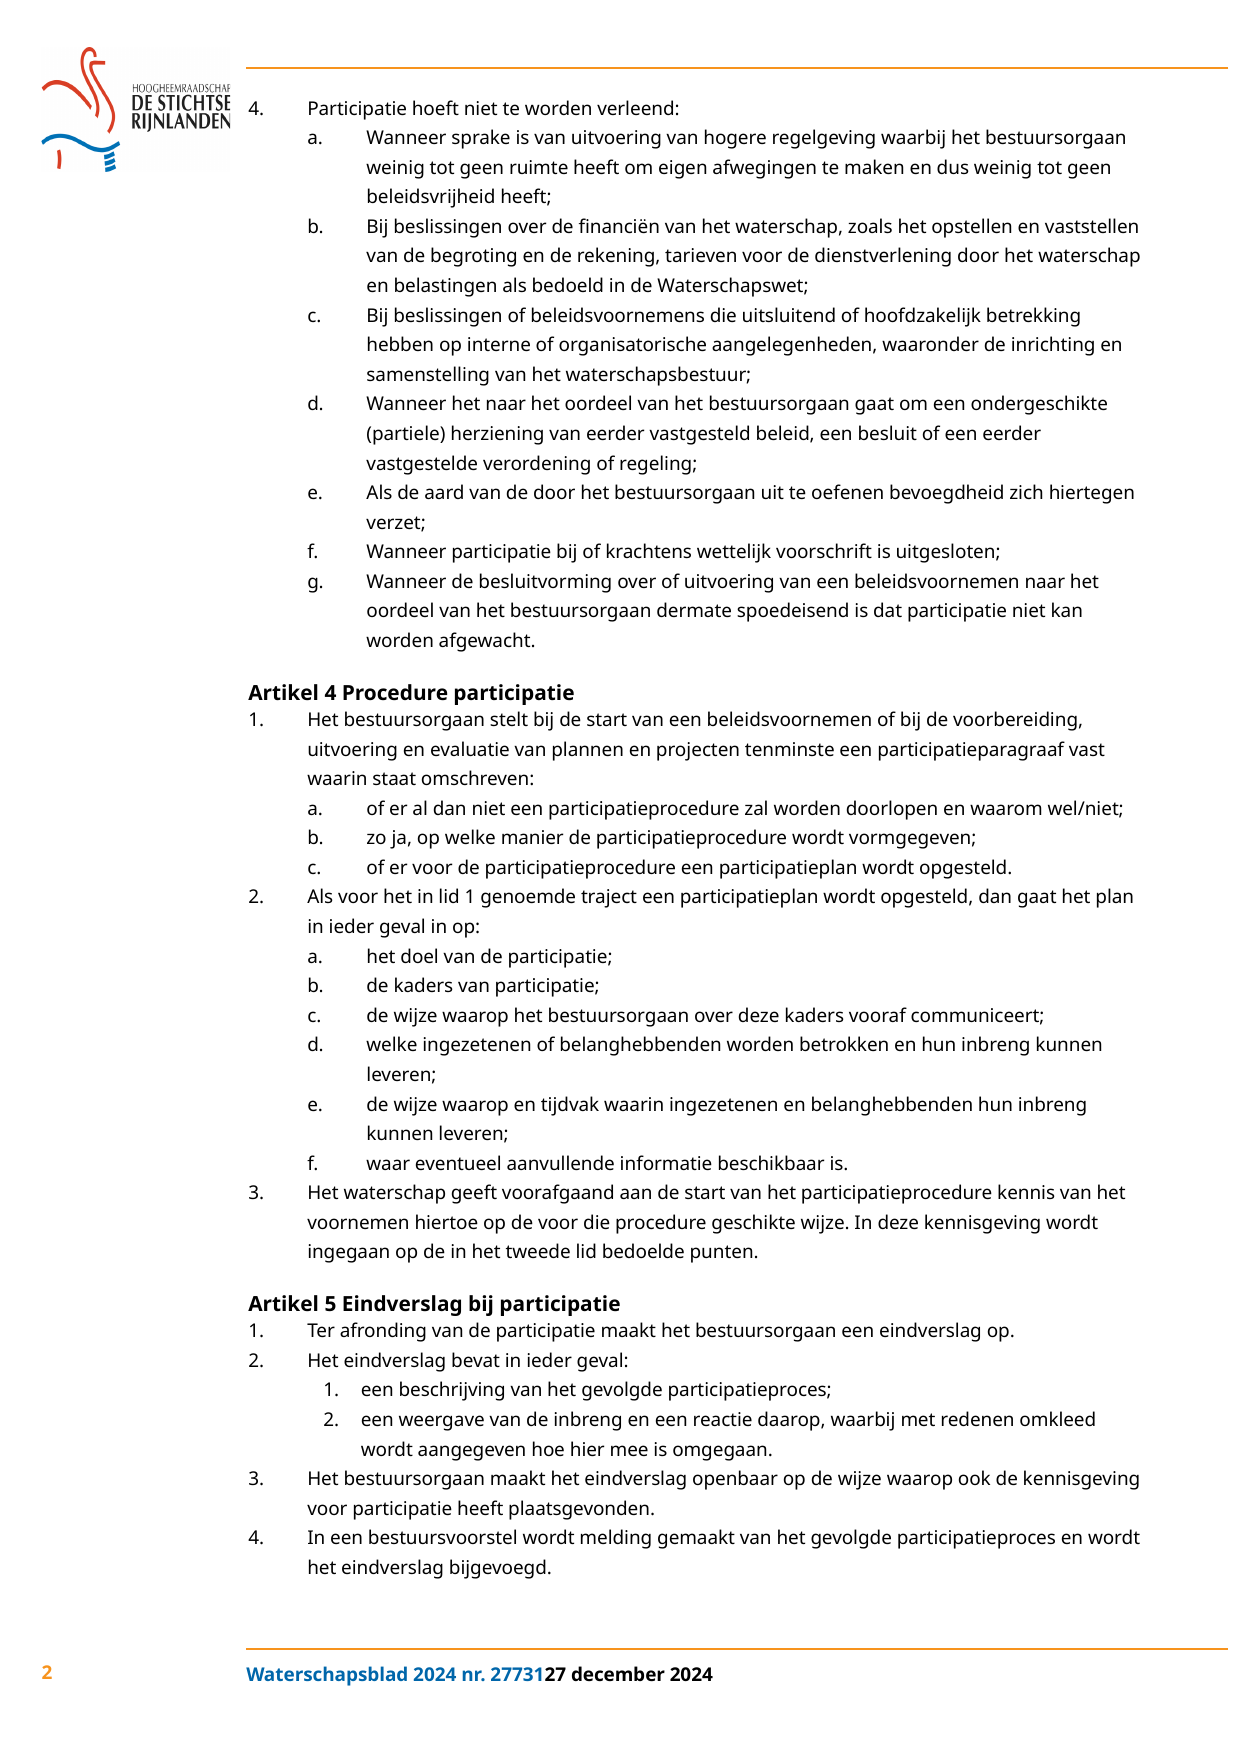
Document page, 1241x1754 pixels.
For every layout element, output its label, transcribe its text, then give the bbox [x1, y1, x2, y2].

list de kaders van participatie; [307, 972, 1152, 998]
list Als de aard van de door het bestuursorgaan uit te oefenen bevoegdheid zich hiertegen verzet; [307, 479, 1152, 535]
list Het waterschap geeft voorafgaand aan de start van het participatieprocedure kennis van het voornemen hiertoe op de voor die procedure geschikte wijze. In deze kennisgeving wordt ingegaan op de in het tweede lid bedoelde punten. [248, 1179, 1152, 1264]
list zo ja, op welke manier de participatieprocedure wordt vormgegeven; [307, 824, 1152, 850]
text Artikel 4 Procedure participatie [248, 678, 1152, 706]
list Ter afronding van de participatie maakt het bestuursorgaan een eindverslag op. [248, 1317, 1152, 1343]
list Het eindverslag bevat in ieder geval: [248, 1347, 1152, 1373]
list Participatie hoeft niet te worden verleend: [248, 95, 1152, 121]
list Het bestuursorgaan stelt bij de start van een beleidsvoornemen of bij de voorbereiding, uitvoering en evaluatie van plannen en projecten tenminste een participatieparagraaf vast waarin staat omschreven: [248, 706, 1152, 791]
list een weergave van de inbreng en een reactie daarop, waarbij met redenen omkleed wordt aangegeven hoe hier mee is omgegaan. [323, 1406, 1152, 1462]
list Als voor het in lid 1 genoemde traject een participatieplan wordt opgesteld, dan gaat het plan in ieder geval in op: [248, 884, 1152, 939]
list een beschrijving van het gevolgde participatieproces; [323, 1377, 1152, 1402]
list Wanneer de besluitvorming over of uitvoering van een beleidsvoornemen naar het oordeel van het bestuursorgaan dermate spoedeisend is dat participatie niet kan worden afgewacht. [307, 568, 1152, 653]
list Wanneer sprake is van uitvoering van hogere regelgeving waarbij het bestuursorgaan weinig tot geen ruimte heeft om eigen afwegingen te maken en dus weinig tot geen beleidsvrijheid heeft; [307, 124, 1152, 209]
list welke ingezetenen of belanghebbenden worden betrokken en hun inbreng kunnen leveren; [307, 1032, 1152, 1087]
list de wijze waarop en tijdvak waarin ingezetenen en belanghebbenden hun inbreng kunnen leveren; [307, 1091, 1152, 1146]
text Artikel 5 Eindverslag bij participatie [248, 1289, 1152, 1317]
picture [41, 47, 231, 172]
list of er al dan niet een participatieprocedure zal worden doorlopen en waarom wel/niet; [307, 795, 1152, 821]
list of er voor de participatieprocedure een participatieplan wordt opgesteld. [307, 854, 1152, 880]
list Wanneer het naar het oordeel van het bestuursorgaan gaat om een ondergeschikte (partiele) herziening van eerder vastgesteld beleid, een besluit of een eerder vastgestelde verordening of regeling; [307, 391, 1152, 476]
list waar eventueel aanvullende informatie beschikbaar is. [307, 1150, 1152, 1176]
list In een bestuursvoorstel wordt melding gemaakt van het gevolgde participatieproces en wordt het eindverslag bijgevoegd. [248, 1524, 1152, 1580]
list de wijze waarop het bestuursorgaan over deze kaders vooraf communiceert; [307, 1002, 1152, 1028]
list het doel van de participatie; [307, 943, 1152, 968]
list Wanneer participatie bij of krachtens wettelijk voorschrift is uitgesloten; [307, 538, 1152, 564]
list Bij beslissingen over de financiën van het waterschap, zoals het opstellen en vaststellen van de begroting en de rekening, tarieven voor de dienstverlening door het waterschap en belastingen als bedoeld in de Waterschapswet; [307, 213, 1152, 298]
list Het bestuursorgaan maakt het eindverslag openbaar op de wijze waarop ook de kennisgeving voor participatie heeft plaatsgevonden. [248, 1465, 1152, 1521]
list Bij beslissingen of beleidsvoornemens die uitsluitend of hoofdzakelijk betrekking hebben op interne of organisatorische aangelegenheden, waaronder de inrichting en samenstelling van het waterschapsbestuur; [307, 302, 1152, 387]
